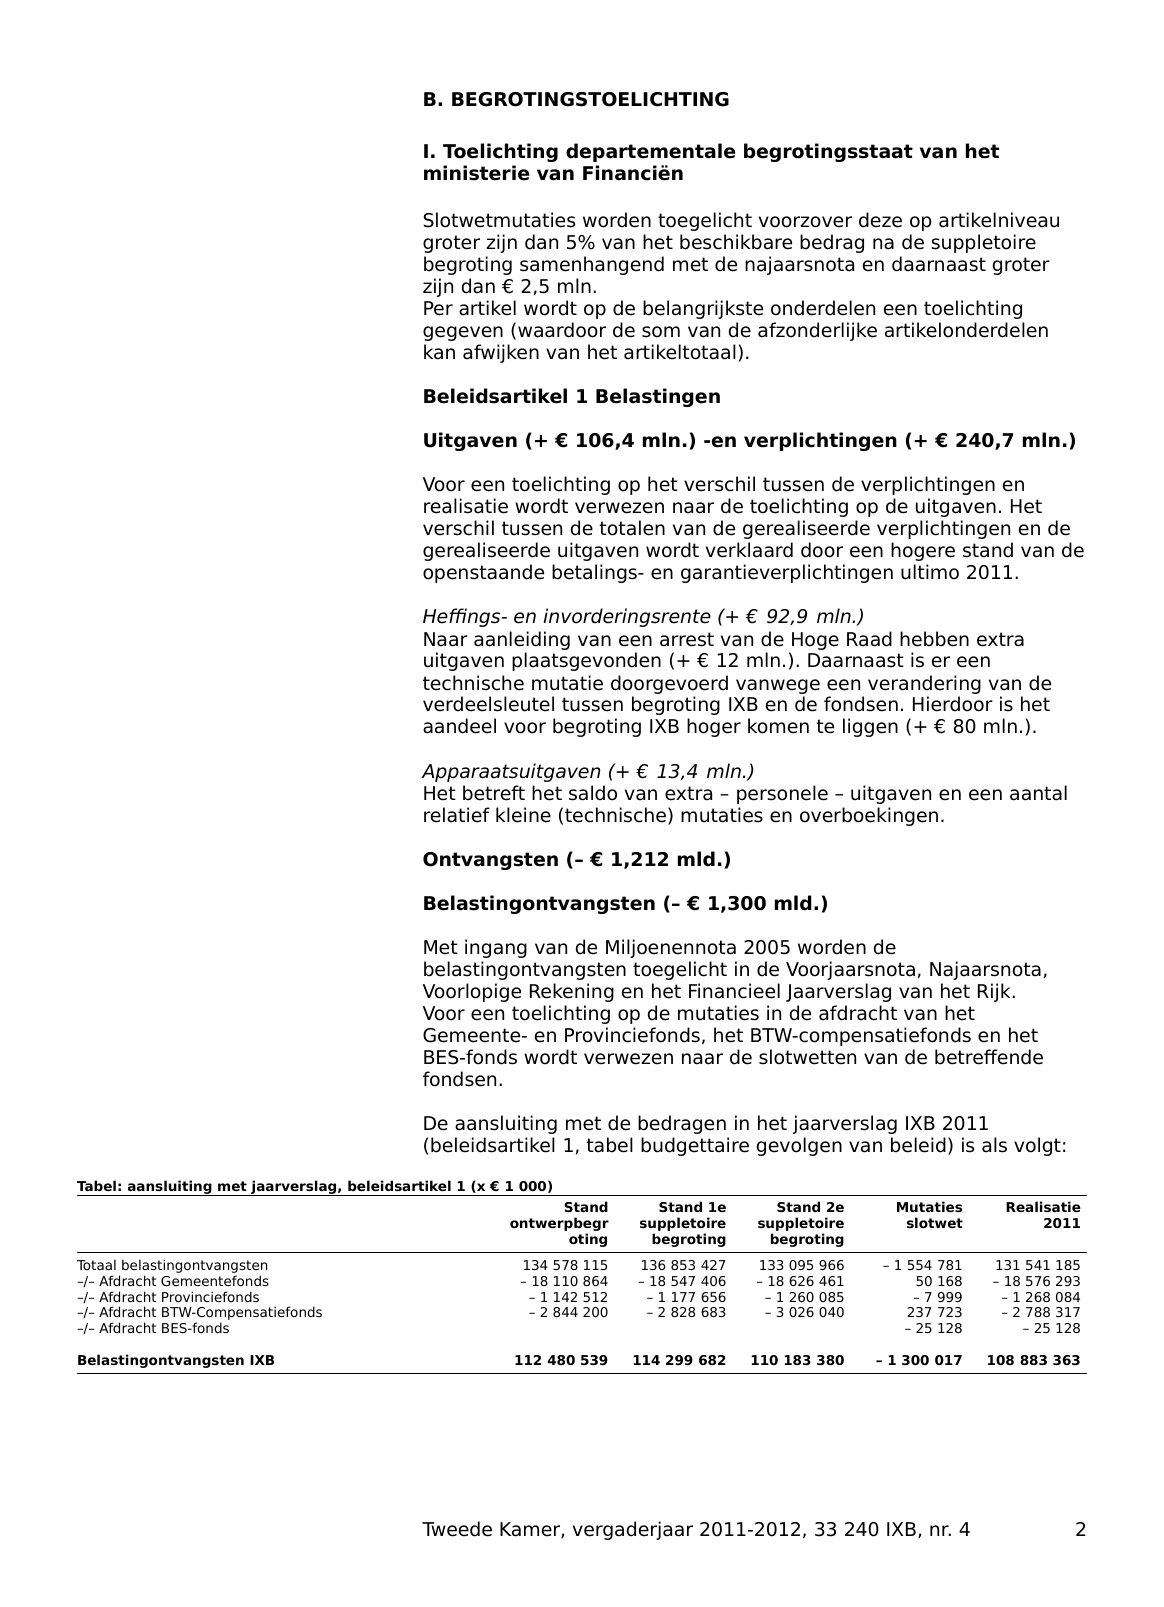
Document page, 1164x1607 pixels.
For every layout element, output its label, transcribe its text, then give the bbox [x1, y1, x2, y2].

table_cell 50 168 [850, 1274, 968, 1289]
table_header Tabel: aansluiting met jaarverslag, beleidsartikel 1 (x € 1 000) [77, 1179, 1087, 1194]
table_cell – 1 142 512 [496, 1289, 614, 1305]
table_cell Mutaties slotwet [850, 1196, 968, 1252]
table_cell – 25 128 [850, 1321, 968, 1337]
table_cell – 1 177 656 [614, 1289, 732, 1305]
table_cell Stand 2e suppletoire begroting [732, 1196, 850, 1252]
subtitle Heffings- en invorderingsrente (+ € 92,9 mln.) [422, 606, 1087, 628]
text Slotwetmutaties worden toegelicht voorzover deze op artikelniveau groter zijn dan 5% van het beschikbare bedrag na de suppletoire begroting samenhangend met de najaarsnota en daarnaast groter zijn dan € 2,5 mln. [422, 210, 1087, 298]
table_cell 110 183 380 [732, 1352, 850, 1373]
table_cell 136 853 427 [614, 1253, 732, 1274]
table_cell – 18 547 406 [614, 1274, 732, 1289]
table_cell – 1 260 085 [732, 1289, 850, 1305]
table_cell – 2 788 317 [969, 1305, 1087, 1321]
table_cell 133 095 966 [732, 1253, 850, 1274]
table_cell 108 883 363 [969, 1352, 1087, 1373]
table_cell [732, 1337, 850, 1352]
table_cell 114 299 682 [614, 1352, 732, 1373]
table_cell – 25 128 [969, 1321, 1087, 1337]
table_cell [496, 1337, 614, 1352]
subtitle Ontvangsten (– € 1,212 mld.) [422, 849, 1087, 871]
table_cell [732, 1321, 850, 1337]
table_cell [77, 1337, 496, 1352]
table_cell – 1 268 084 [969, 1289, 1087, 1305]
table_cell 131 541 185 [969, 1253, 1087, 1274]
subtitle Belastingontvangsten (– € 1,300 mld.) [422, 893, 1087, 915]
subtitle I. Toelichting departementale begrotingsstaat van het ministerie van Financiën [422, 141, 1087, 185]
table_cell – 3 026 040 [732, 1305, 850, 1321]
table_cell 134 578 115 [496, 1253, 614, 1274]
table_cell Totaal belastingontvangsten [77, 1253, 496, 1274]
table_cell [614, 1337, 732, 1352]
table_cell – 18 110 864 [496, 1274, 614, 1289]
text Het betreft het saldo van extra – personele – uitgaven en een aantal relatief kleine (technische) mutaties en overboekingen. [422, 782, 1087, 826]
table_cell Stand 1e suppletoire begroting [614, 1196, 732, 1252]
subtitle Apparaatsuitgaven (+ € 13,4 mln.) [422, 761, 1087, 782]
table_cell – 2 844 200 [496, 1305, 614, 1321]
table_cell –/– Afdracht BES-fonds [77, 1321, 496, 1337]
table_cell 237 723 [850, 1305, 968, 1321]
table_cell – 18 626 461 [732, 1274, 850, 1289]
table_cell –/– Afdracht Provinciefonds [77, 1289, 496, 1305]
table_cell Stand ontwerpbegroting [496, 1196, 614, 1252]
table_cell [850, 1337, 968, 1352]
table_cell Belastingontvangsten IXB [77, 1352, 496, 1373]
text Voor een toelichting op de mutaties in de afdracht van het Gemeente- en Provinciefonds, het BTW-compensatiefonds en het BES-fonds wordt verwezen naar de slotwetten van de betreffende fondsen. [422, 1003, 1087, 1091]
subtitle Beleidsartikel 1 Belastingen [422, 386, 1087, 408]
text Met ingang van de Miljoenennota 2005 worden de belastingontvangsten toegelicht in de Voorjaarsnota, Najaarsnota, Voorlopige Rekening en het Financieel Jaarverslag van het Rijk. [422, 937, 1087, 1003]
table_cell –/– Afdracht BTW-Compensatiefonds [77, 1305, 496, 1321]
table_cell – 1 300 017 [850, 1352, 968, 1373]
text Per artikel wordt op de belangrijkste onderdelen een toelichting gegeven (waardoor de som van de afzonderlijke artikelonderdelen kan afwijken van het artikeltotaal). [422, 298, 1087, 364]
table_cell Realisatie 2011 [969, 1196, 1087, 1252]
text Naar aanleiding van een arrest van de Hoge Raad hebben extra uitgaven plaatsgevonden (+ € 12 mln.). Daarnaast is er een technische mutatie doorgevoerd vanwege een verandering van de verdeelsleutel tussen begroting IXB en de fondsen. Hierdoor is het aandeel voor begroting IXB hoger komen te liggen (+ € 80 mln.). [422, 628, 1087, 738]
table_cell –/– Afdracht Gemeentefonds [77, 1274, 496, 1289]
subtitle B. BEGROTINGSTOELICHTING [422, 89, 1087, 111]
text Voor een toelichting op het verschil tussen de verplichtingen en realisatie wordt verwezen naar de toelichting op de uitgaven. Het verschil tussen de totalen van de gerealiseerde verplichtingen en de gerealiseerde uitgaven wordt verklaard door een hogere stand van de openstaande betalings- en garantieverplichtingen ultimo 2011. [422, 474, 1087, 584]
subtitle Uitgaven (+ € 106,4 mln.) -en verplichtingen (+ € 240,7 mln.) [422, 430, 1087, 452]
table_cell – 2 828 683 [614, 1305, 732, 1321]
table_cell – 1 554 781 [850, 1253, 968, 1274]
table_cell – 18 576 293 [969, 1274, 1087, 1289]
table_cell – 7 999 [850, 1289, 968, 1305]
text De aansluiting met de bedragen in het jaarverslag IXB 2011 (beleidsartikel 1, tabel budgettaire gevolgen van beleid) is als volgt: [422, 1113, 1087, 1157]
table_cell 112 480 539 [496, 1352, 614, 1373]
table_cell [77, 1196, 496, 1252]
table_cell [496, 1321, 614, 1337]
table_cell [969, 1337, 1087, 1352]
table_cell [614, 1321, 732, 1337]
